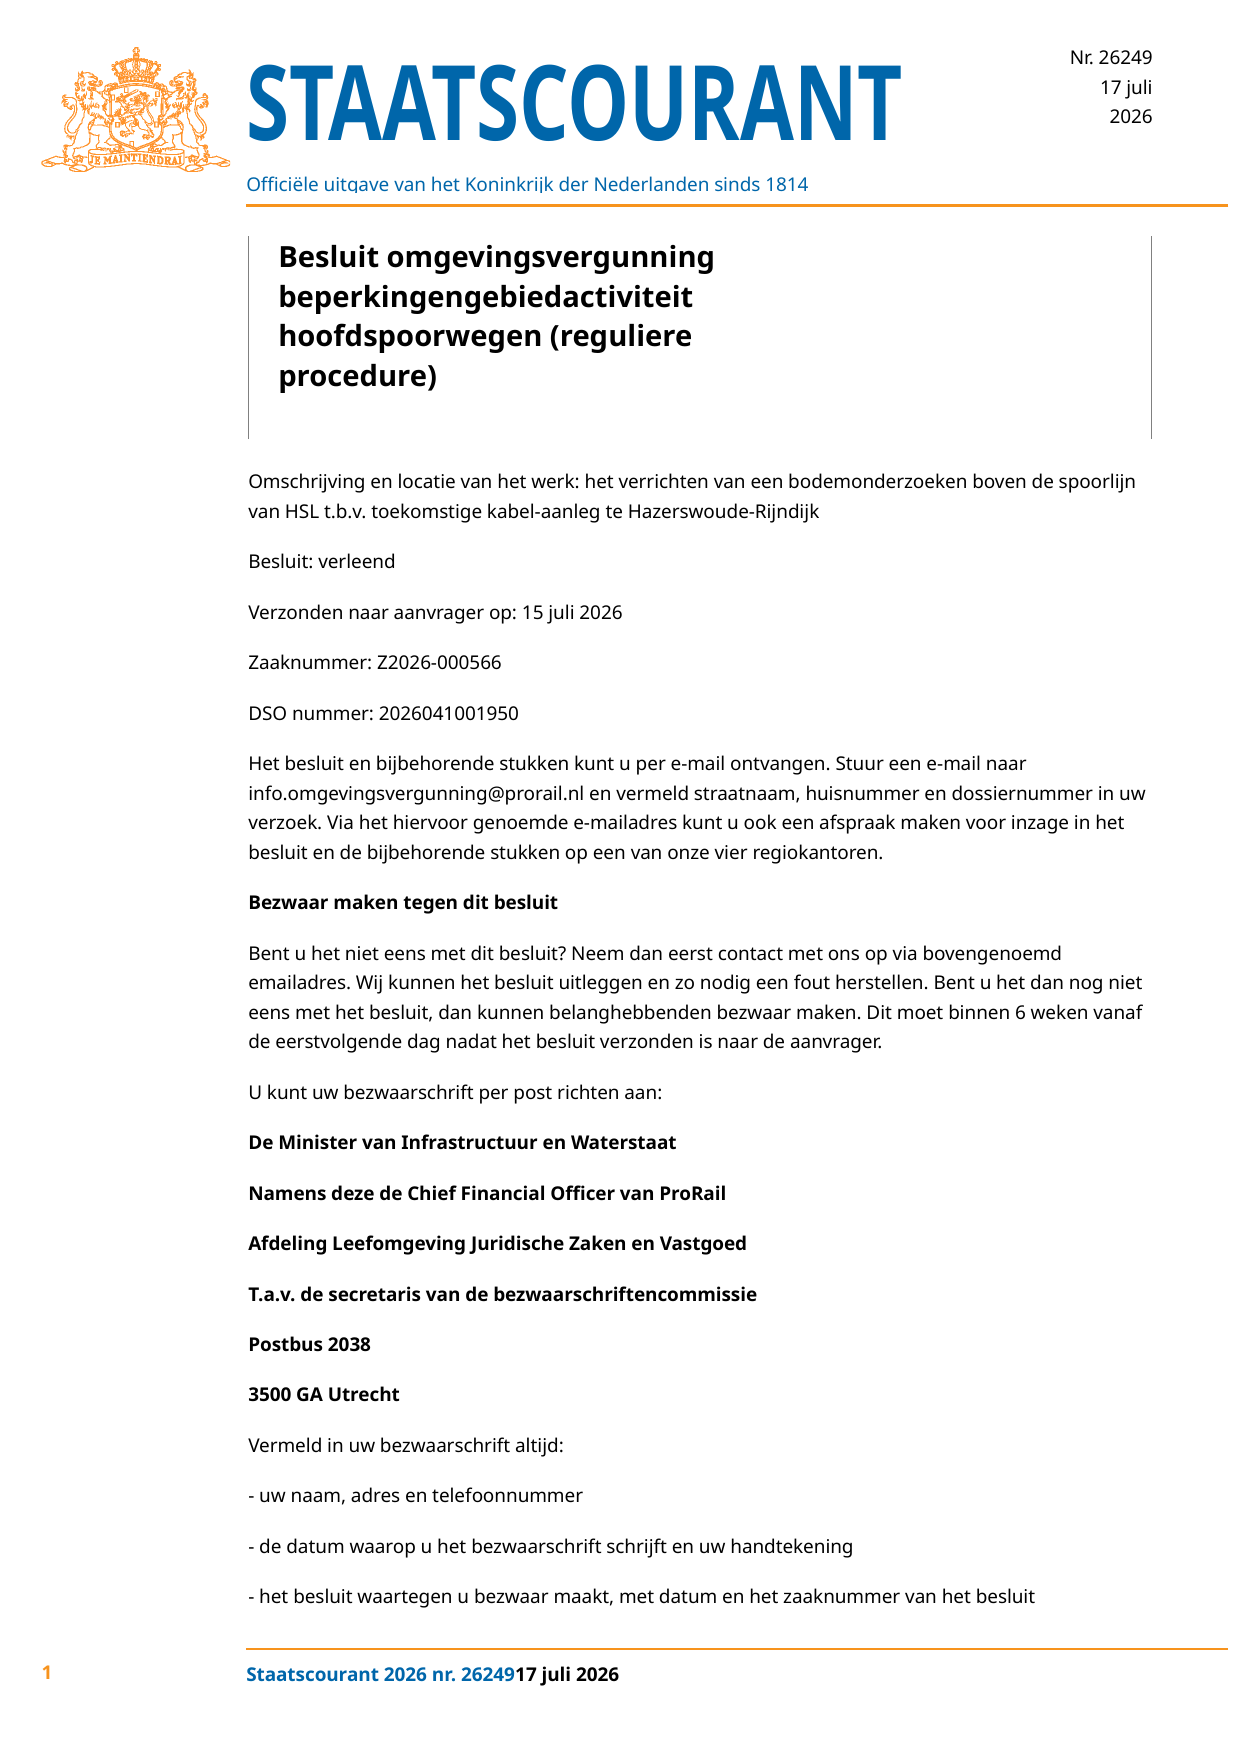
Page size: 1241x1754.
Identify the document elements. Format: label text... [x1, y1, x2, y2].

text Verzonden naar aanvrager op: 15 juli 2026 [248, 599, 1152, 625]
text Bent u het niet eens met dit besluit? Neem dan eerst contact met ons op via bovengenoemd emailadres. Wij kunnen het besluit uitleggen en zo nodig een fout herstellen. Bent u het dan nog niet eens met het besluit, dan kunnen belanghebbenden bezwaar maken. Dit moet binnen 6 weken vanaf de eerstvolgende dag nadat het besluit verzonden is naar de aanvrager. [248, 940, 1152, 1054]
text Namens deze de Chief Financial Officer van ProRail [248, 1180, 1152, 1206]
text Zaaknummer: Z2026-000566 [248, 649, 1152, 675]
text U kunt uw bezwaarschrift per post richten aan: [248, 1079, 1152, 1105]
picture [41, 47, 231, 172]
text - het besluit waartegen u bezwaar maakt, met datum en het zaaknummer van het besluit [248, 1583, 1152, 1609]
text T.a.v. de secretaris van de bezwaarschriftencommissie [248, 1281, 1152, 1306]
table_header [850, 414, 1151, 439]
table_header Besluit omgevingsvergunning beperkingengebiedactiviteit hoofdspoorwegen (reguliere procedure) [249, 236, 850, 439]
text 3500 GA Utrecht [248, 1382, 1152, 1407]
text Het besluit en bijbehorende stukken kunt u per e-mail ontvangen. Stuur een e-mail naar info.omgevingsvergunning@prorail.nl en vermeld straatnaam, huisnummer en dossiernummer in uw verzoek. Via het hiervoor genoemde e-mailadres kunt u ook een afspraak maken voor inzage in het besluit en de bijbehorende stukken op een van onze vier regiokantoren. [248, 750, 1152, 865]
text Afdeling Leefomgeving Juridische Zaken en Vastgoed [248, 1230, 1152, 1256]
text Besluit: verleend [248, 549, 1152, 574]
table_header [1090, 236, 1151, 413]
table_header [850, 236, 912, 413]
text Postbus 2038 [248, 1331, 1152, 1357]
text Bezwaar maken tegen dit besluit [248, 889, 1152, 915]
text Omschrijving en locatie van het werk: het verrichten van een bodemonderzoeken boven de spoorlijn van HSL t.b.v. toekomstige kabel-aanleg te Hazerswoude-Rijndijk [248, 469, 1152, 524]
text DSO nummer: 2026041001950 [248, 700, 1152, 726]
text - uw naam, adres en telefoonnummer [248, 1482, 1152, 1508]
picture [912, 236, 1090, 414]
text De Minister van Infrastructuur en Waterstaat [248, 1129, 1152, 1155]
text - de datum waarop u het bezwaarschrift schrijft en uw handtekening [248, 1533, 1152, 1558]
text Vermeld in uw bezwaarschrift altijd: [248, 1432, 1152, 1458]
